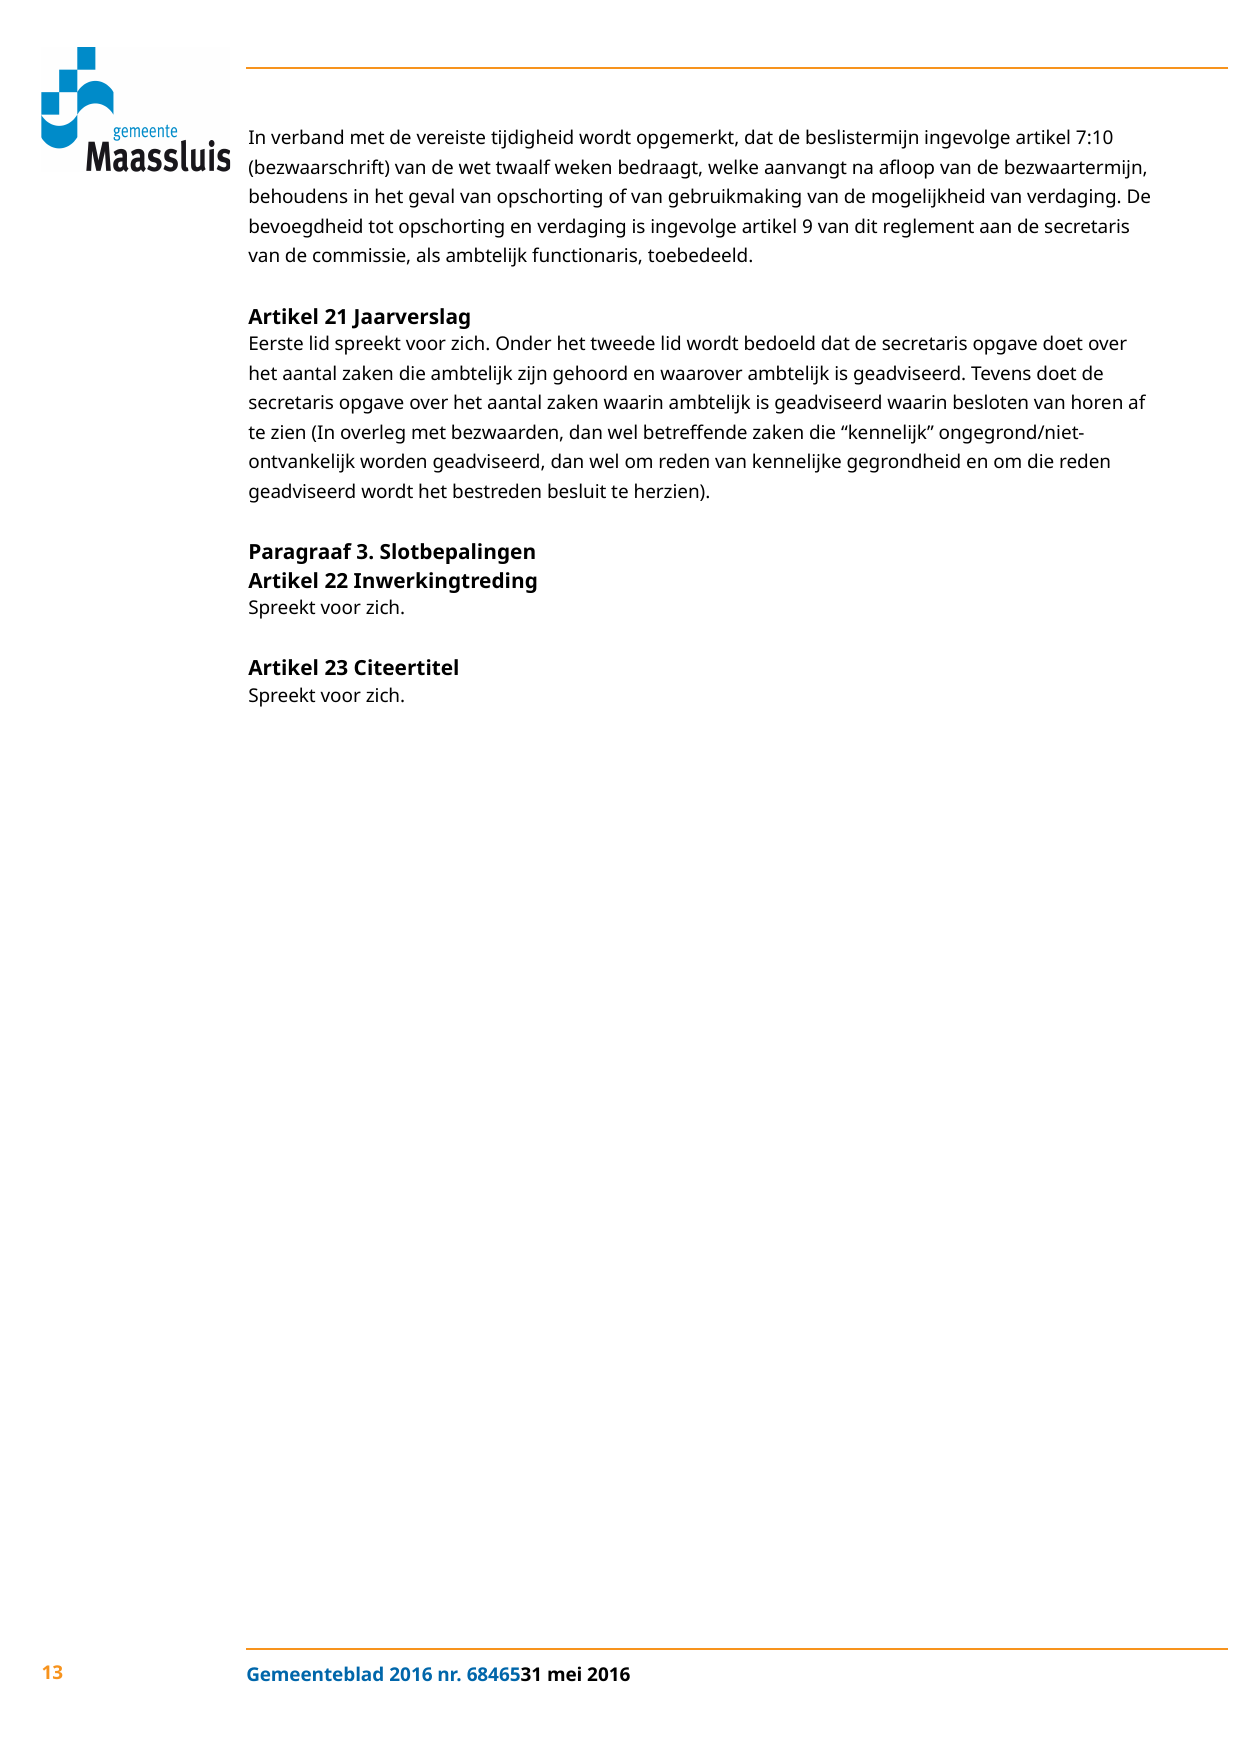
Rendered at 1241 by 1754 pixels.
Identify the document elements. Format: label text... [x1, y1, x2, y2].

text Spreekt voor zich. [248, 682, 1152, 708]
text In verband met de vereiste tijdigheid wordt opgemerkt, dat de beslistermijn ingevolge artikel 7:10 (bezwaarschrift) van de wet twaalf weken bedraagt, welke aanvangt na afloop van de bezwaartermijn, behoudens in het geval van opschorting of van gebruikmaking van de mogelijkheid van verdaging. De bevoegdheid tot opschorting en verdaging is ingevolge artikel 9 van dit reglement aan de secretaris van de commissie, als ambtelijk functionaris, toebedeeld. [248, 124, 1152, 268]
picture [41, 47, 231, 172]
text Artikel 22 Inwerkingtreding [248, 566, 1152, 594]
text Artikel 21 Jaarverslag [248, 302, 1152, 330]
text Paragraaf 3. Slotbepalingen [248, 537, 1152, 566]
text Spreekt voor zich. [248, 594, 1152, 620]
text Artikel 23 Citeertitel [248, 653, 1152, 682]
picture [41, 47, 77, 92]
text Eerste lid spreekt voor zich. Onder het tweede lid wordt bedoeld dat de secretaris opgave doet over het aantal zaken die ambtelijk zijn gehoord en waarover ambtelijk is geadviseerd. Tevens doet de secretaris opgave over het aantal zaken waarin ambtelijk is geadviseerd waarin besloten van horen af te zien (In overleg met bezwaarden, dan wel betreffende zaken die “kennelijk” ongegrond/niet-ontvankelijk worden geadviseerd, dan wel om reden van kennelijke gegrondheid en om die reden geadviseerd wordt het bestreden besluit te herzien). [248, 330, 1152, 504]
